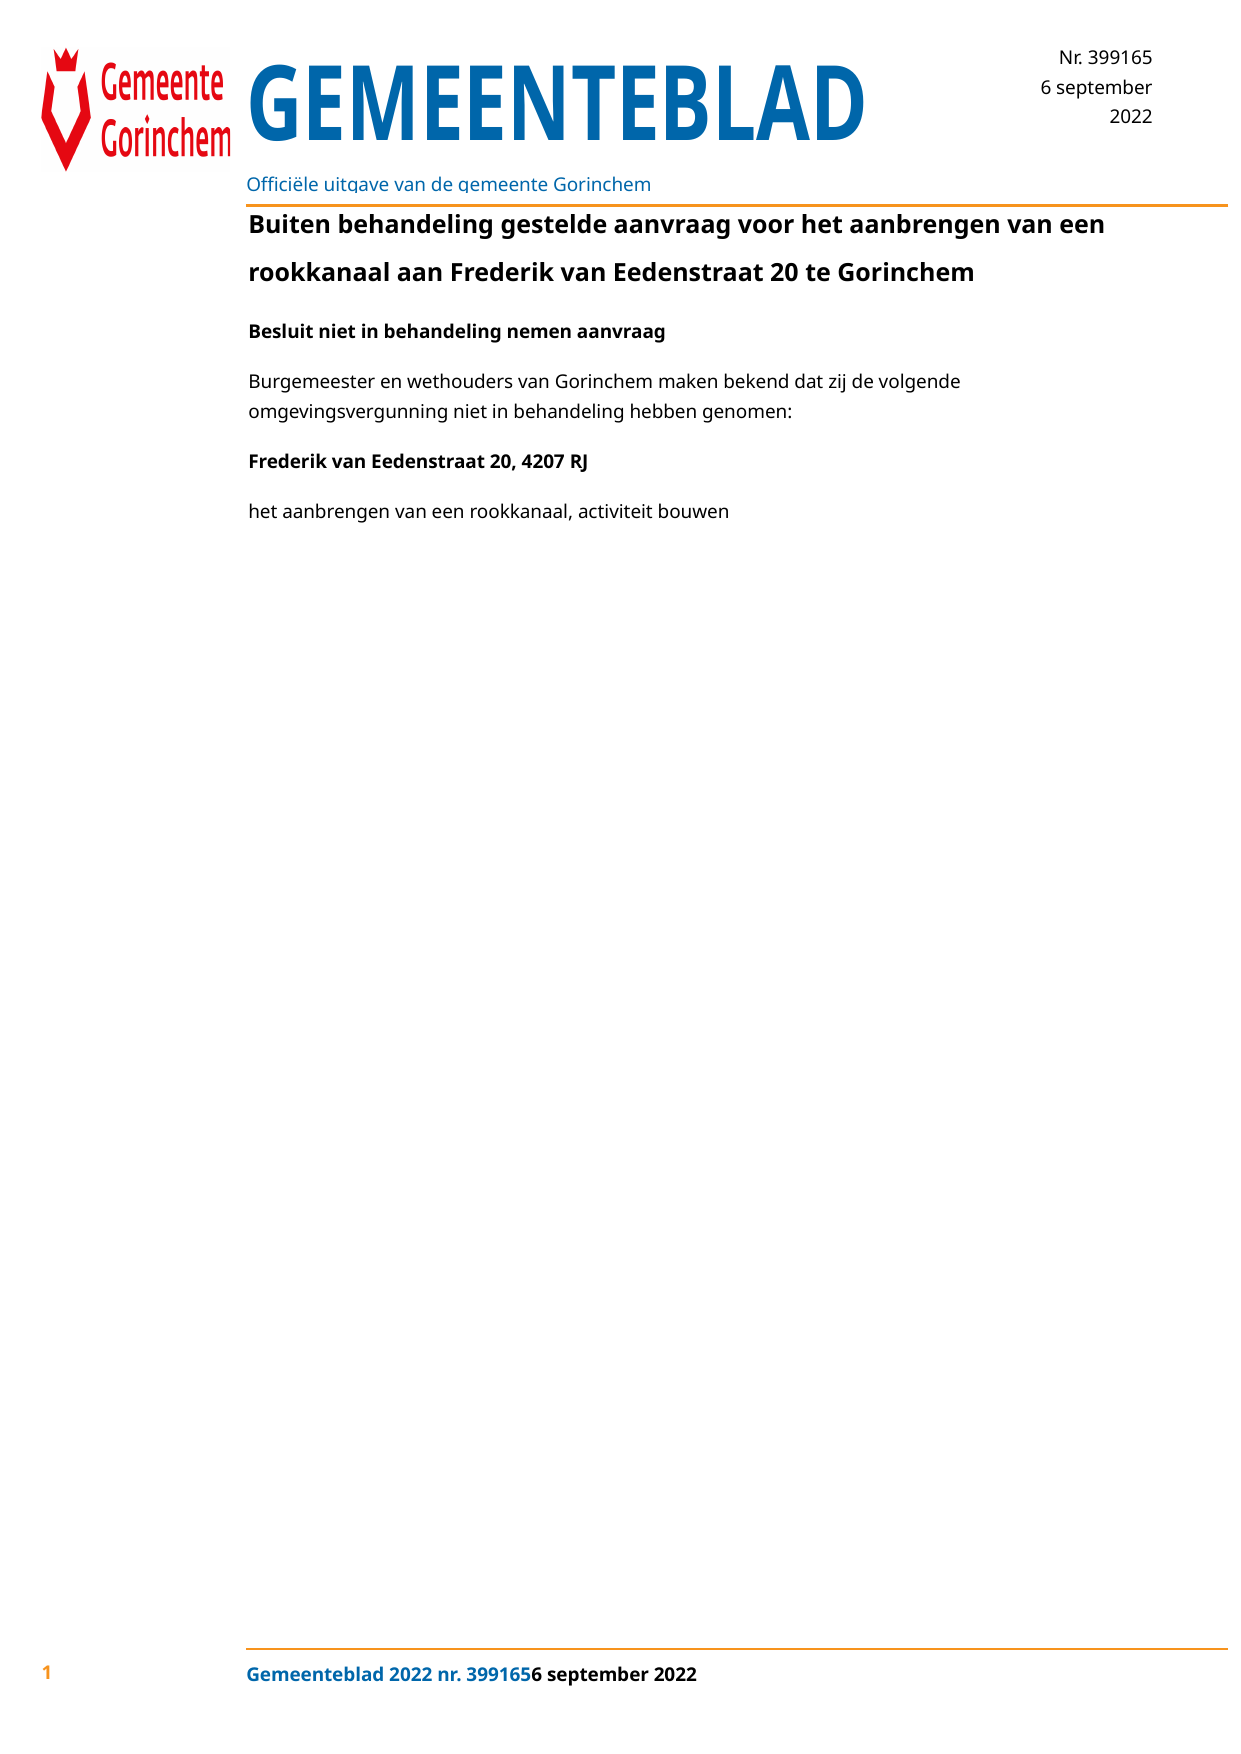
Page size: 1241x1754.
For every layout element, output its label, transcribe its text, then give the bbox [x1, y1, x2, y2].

text Buiten behandeling gestelde aanvraag voor het aanbrengen van een rookkanaal aan Frederik van Eedenstraat 20 te Gorinchem [248, 207, 1152, 288]
picture [41, 47, 231, 172]
text Frederik van Eedenstraat 20, 4207 RJ [248, 448, 1152, 474]
text Burgemeester en wethouders van Gorinchem maken bekend dat zij de volgende omgevingsvergunning niet in behandeling hebben genomen: [248, 368, 1152, 424]
text Besluit niet in behandeling nemen aanvraag [248, 318, 1152, 344]
text het aanbrengen van een rookkanaal, activiteit bouwen [248, 499, 1152, 524]
